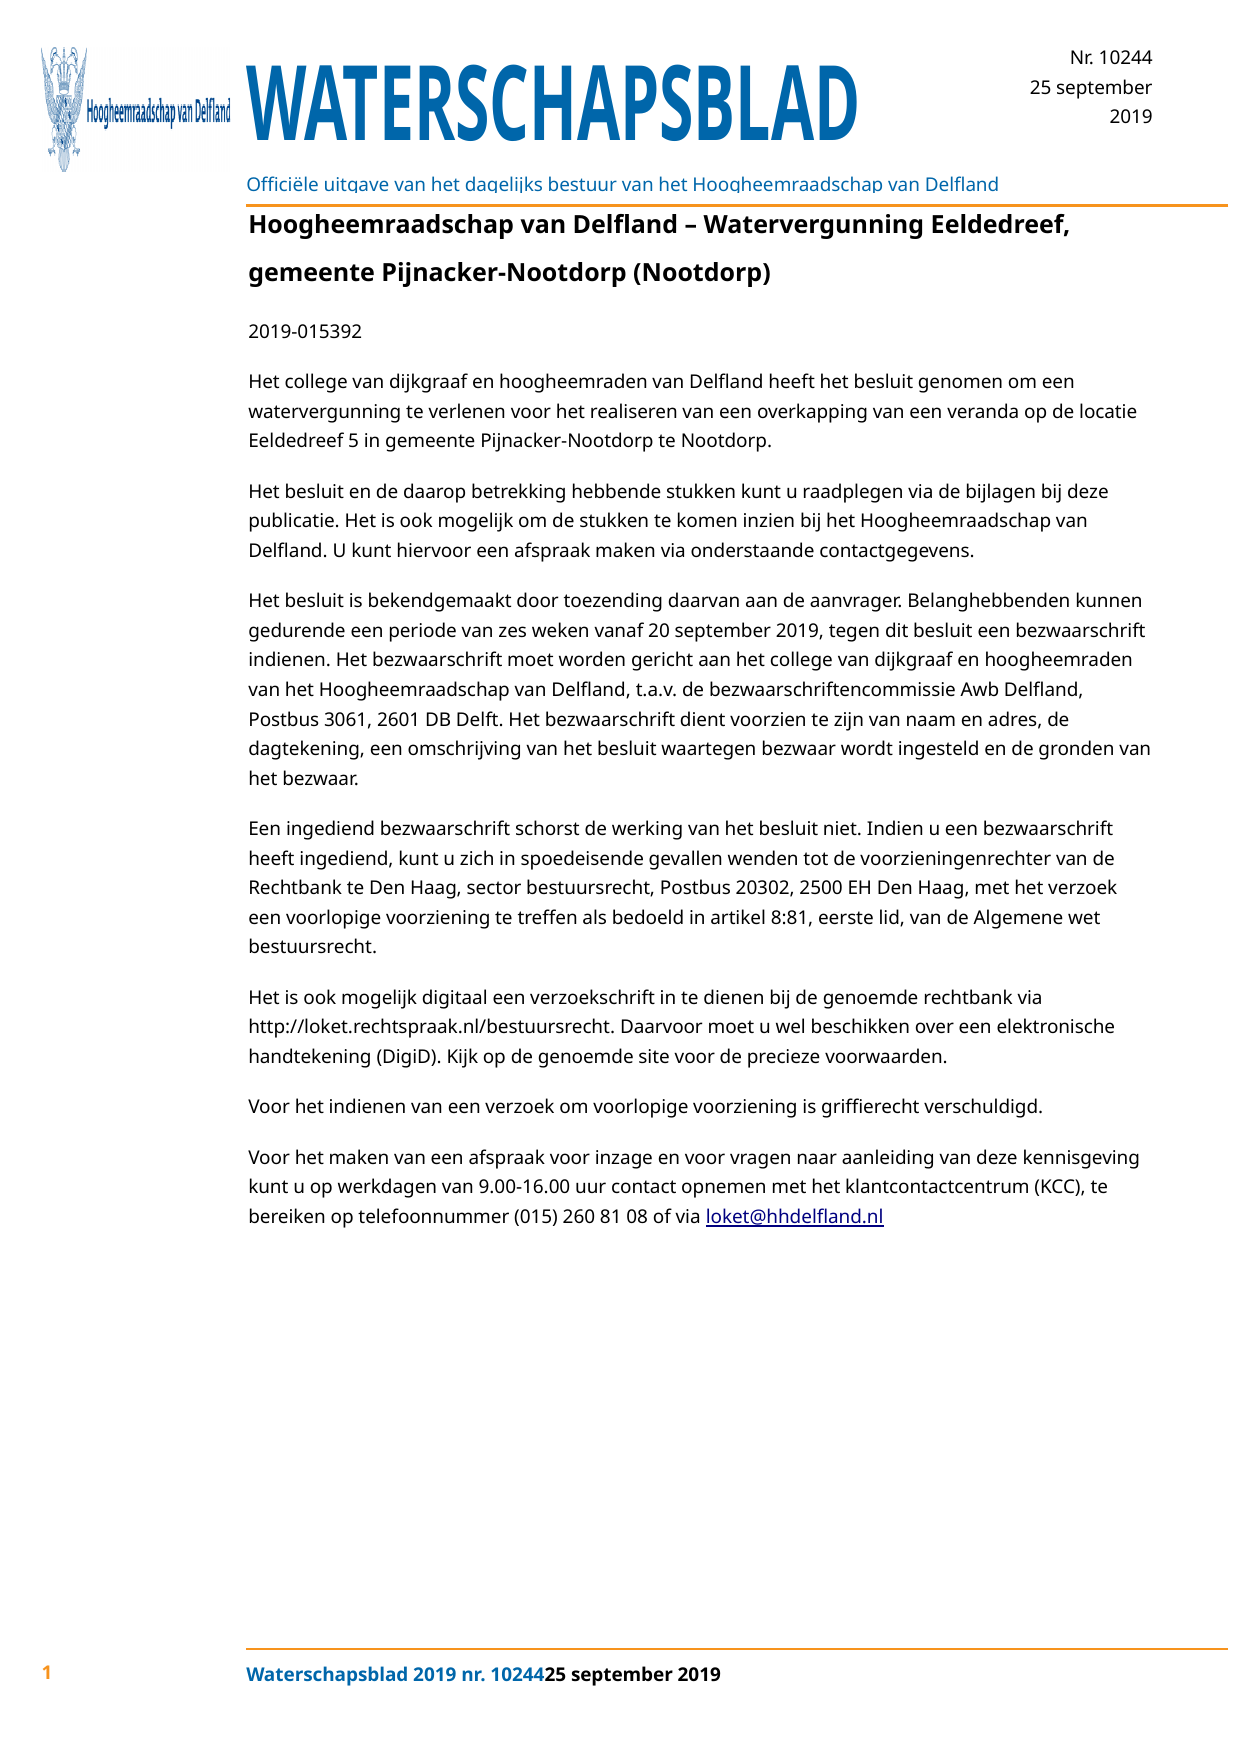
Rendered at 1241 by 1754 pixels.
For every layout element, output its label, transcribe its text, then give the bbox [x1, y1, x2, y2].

text Het besluit en de daarop betrekking hebbende stukken kunt u raadplegen via de bijlagen bij deze publicatie. Het is ook mogelijk om de stukken te komen inzien bij het Hoogheemraadschap van Delfland. U kunt hiervoor een afspraak maken via onderstaande contactgegevens. [248, 478, 1152, 563]
text Het is ook mogelijk digitaal een verzoekschrift in te dienen bij de genoemde rechtbank via http://loket.rechtspraak.nl/bestuursrecht. Daarvoor moet u wel beschikken over een elektronische handtekening (DigiD). Kijk op de genoemde site voor de precieze voorwaarden. [248, 984, 1152, 1069]
text Voor het maken van een afspraak voor inzage en voor vragen naar aanleiding van deze kennisgeving kunt u op werkdagen van 9.00-16.00 uur contact opnemen met het klantcontactcentrum (KCC), te bereiken op telefoonnummer (015) 260 81 08 of via loket@hhdelfland.nl [248, 1144, 1152, 1229]
text Een ingediend bezwaarschrift schorst de werking van het besluit niet. Indien u een bezwaarschrift heeft ingediend, kunt u zich in spoedeisende gevallen wenden tot de voorzieningenrechter van de Rechtbank te Den Haag, sector bestuursrecht, Postbus 20302, 2500 EH Den Haag, met het verzoek een voorlopige voorziening te treffen als bedoeld in artikel 8:81, eerste lid, van de Algemene wet bestuursrecht. [248, 815, 1152, 959]
picture [41, 47, 231, 172]
text Het besluit is bekendgemaakt door toezending daarvan aan de aanvrager. Belanghebbenden kunnen gedurende een periode van zes weken vanaf 20 september 2019, tegen dit besluit een bezwaarschrift indienen. Het bezwaarschrift moet worden gericht aan het college van dijkgraaf en hoogheemraden van het Hoogheemraadschap van Delfland, t.a.v. de bezwaarschriftencommissie Awb Delfland, Postbus 3061, 2601 DB Delft. Het bezwaarschrift dient voorzien te zijn van naam en adres, de dagtekening, een omschrijving van het besluit waartegen bezwaar wordt ingesteld en de gronden van het bezwaar. [248, 587, 1152, 791]
text 2019-015392 [248, 318, 1152, 344]
text Hoogheemraadschap van Delfland – Watervergunning Eeldedreef, gemeente Pijnacker-Nootdorp (Nootdorp) [248, 207, 1152, 288]
text Voor het indienen van een verzoek om voorlopige voorziening is griffierecht verschuldigd. [248, 1094, 1152, 1119]
text Het college van dijkgraaf en hoogheemraden van Delfland heeft het besluit genomen om een watervergunning te verlenen voor het realiseren van een overkapping van een veranda op de locatie Eeldedreef 5 in gemeente Pijnacker-Nootdorp te Nootdorp. [248, 368, 1152, 453]
